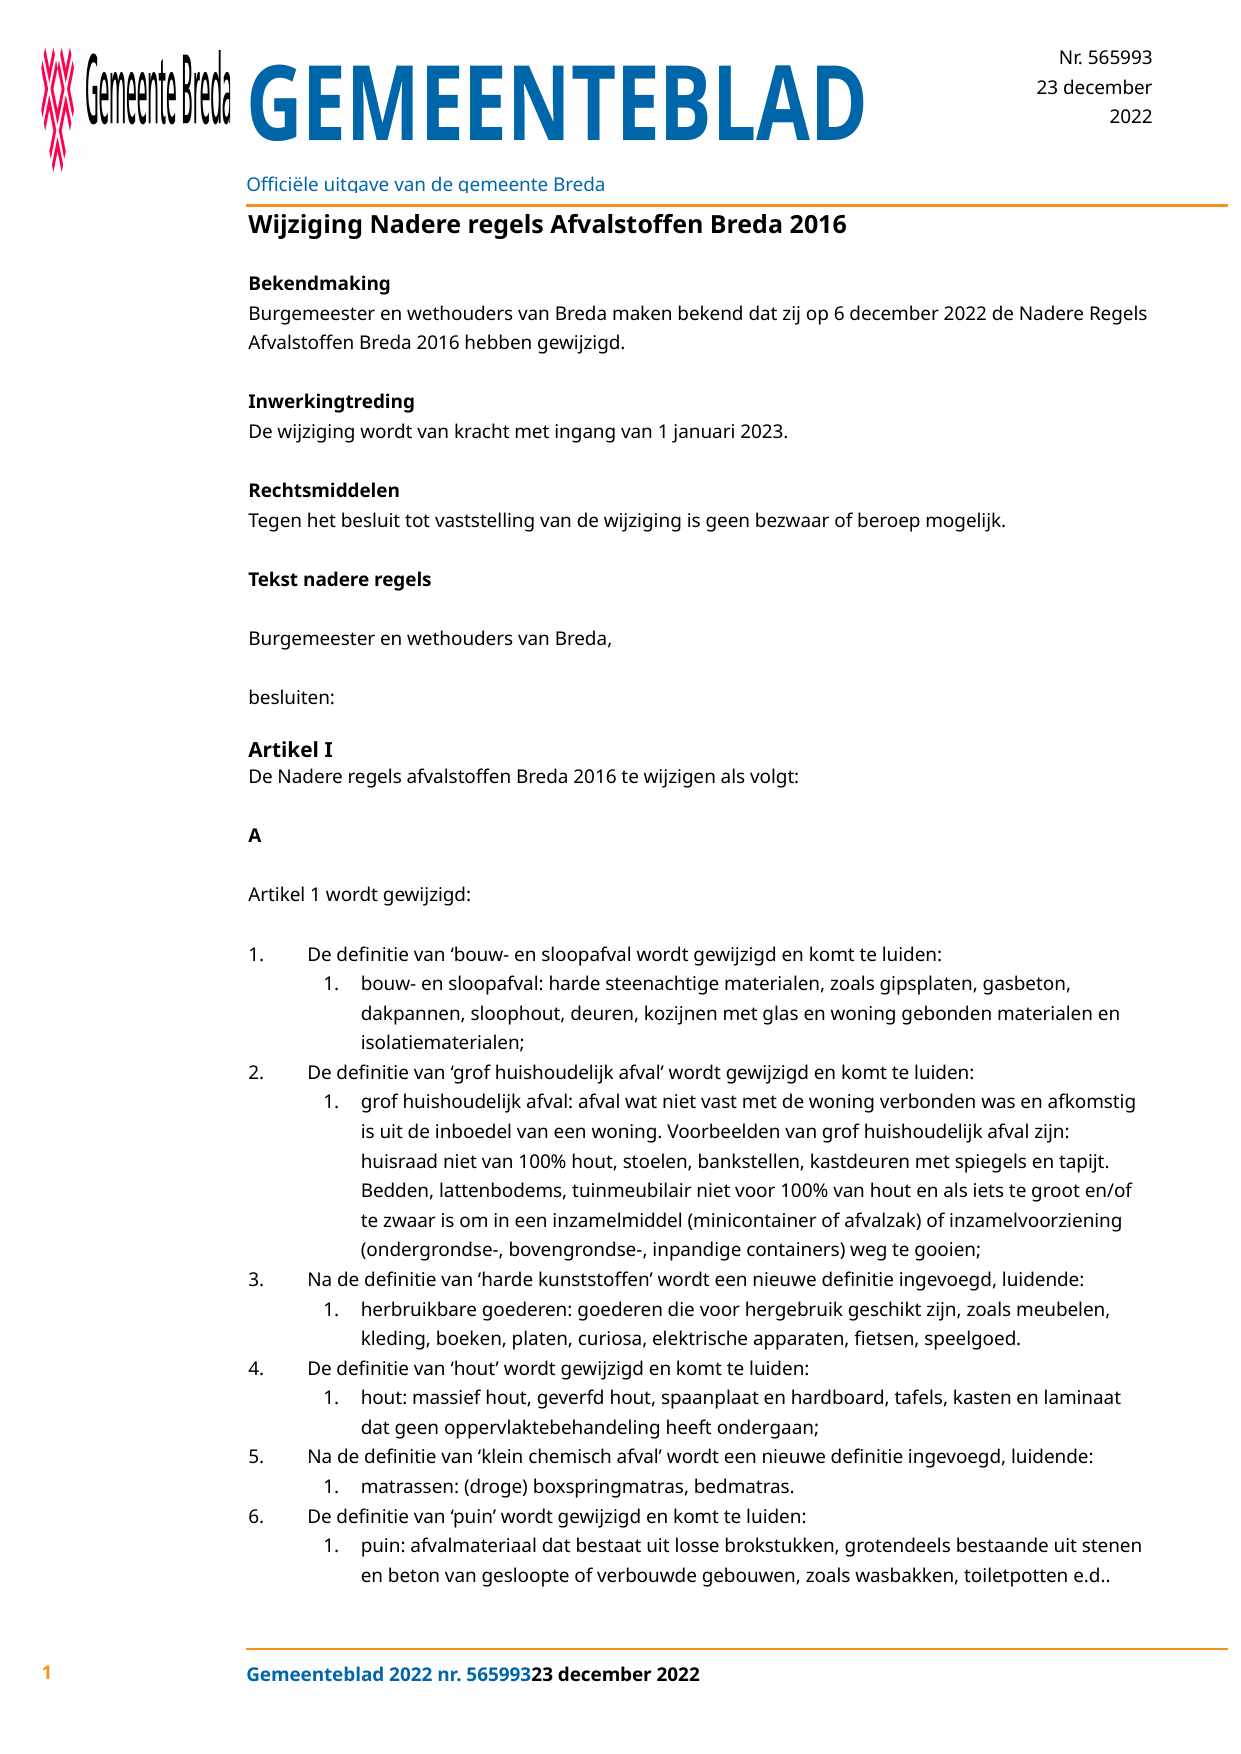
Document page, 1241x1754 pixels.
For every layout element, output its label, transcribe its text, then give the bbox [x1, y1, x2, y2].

text Burgemeester en wethouders van Breda, [248, 625, 1152, 651]
list De definitie van ‘puin’ wordt gewijzigd en komt te luiden: [248, 1503, 1152, 1529]
text A [248, 822, 1152, 848]
text Artikel I [248, 735, 1152, 763]
list herbruikbare goederen: goederen die voor hergebruik geschikt zijn, zoals meubelen, kleding, boeken, platen, curiosa, elektrische apparaten, fietsen, speelgoed. [323, 1296, 1152, 1351]
list matrassen: (droge) boxspringmatras, bedmatras. [323, 1473, 1152, 1499]
text Rechtsmiddelen [248, 477, 1152, 503]
text Bekendmaking [248, 270, 1152, 296]
list Na de definitie van ‘klein chemisch afval’ wordt een nieuwe definitie ingevoegd, luidende: [248, 1444, 1152, 1469]
text Wijziging Nadere regels Afvalstoffen Breda 2016 [248, 207, 1152, 241]
text De Nadere regels afvalstoffen Breda 2016 te wijzigen als volgt: [248, 763, 1152, 789]
list Na de definitie van ‘harde kunststoffen’ wordt een nieuwe definitie ingevoegd, luidende: [248, 1266, 1152, 1292]
list De definitie van ‘bouw- en sloopafval wordt gewijzigd en komt te luiden: [248, 941, 1152, 967]
list hout: massief hout, geverfd hout, spaanplaat en hardboard, tafels, kasten en laminaat dat geen oppervlaktebehandeling heeft ondergaan; [323, 1384, 1152, 1440]
picture [41, 47, 231, 172]
text Burgemeester en wethouders van Breda maken bekend dat zij op 6 december 2022 de Nadere Regels Afvalstoffen Breda 2016 hebben gewijzigd. [248, 300, 1152, 355]
text De wijziging wordt van kracht met ingang van 1 januari 2023. [248, 418, 1152, 444]
list puin: afvalmateriaal dat bestaat uit losse brokstukken, grotendeels bestaande uit stenen en beton van gesloopte of verbouwde gebouwen, zoals wasbakken, toiletpotten e.d.. [323, 1532, 1152, 1588]
list grof huishoudelijk afval: afval wat niet vast met de woning verbonden was en afkomstig is uit de inboedel van een woning. Voorbeelden van grof huishoudelijk afval zijn: huisraad niet van 100% hout, stoelen, bankstellen, kastdeuren met spiegels en tapijt. Bedden, lattenbodems, tuinmeubilair niet voor 100% van hout en als iets te groot en/of te zwaar is om in een inzamelmiddel (minicontainer of afvalzak) of inzamelvoorziening (ondergrondse-, bovengrondse-, inpandige containers) weg te gooien; [323, 1089, 1152, 1262]
text besluiten: [248, 684, 1152, 710]
text Inwerkingtreding [248, 389, 1152, 414]
text Tegen het besluit tot vaststelling van de wijziging is geen bezwaar of beroep mogelijk. [248, 507, 1152, 533]
list De definitie van ‘hout’ wordt gewijzigd en komt te luiden: [248, 1355, 1152, 1381]
list De definitie van ‘grof huishoudelijk afval’ wordt gewijzigd en komt te luiden: [248, 1059, 1152, 1085]
list bouw- en sloopafval: harde steenachtige materialen, zoals gipsplaten, gasbeton, dakpannen, sloophout, deuren, kozijnen met glas en woning gebonden materialen en isolatiematerialen; [323, 970, 1152, 1055]
text Artikel 1 wordt gewijzigd: [248, 882, 1152, 907]
text Tekst nadere regels [248, 566, 1152, 592]
